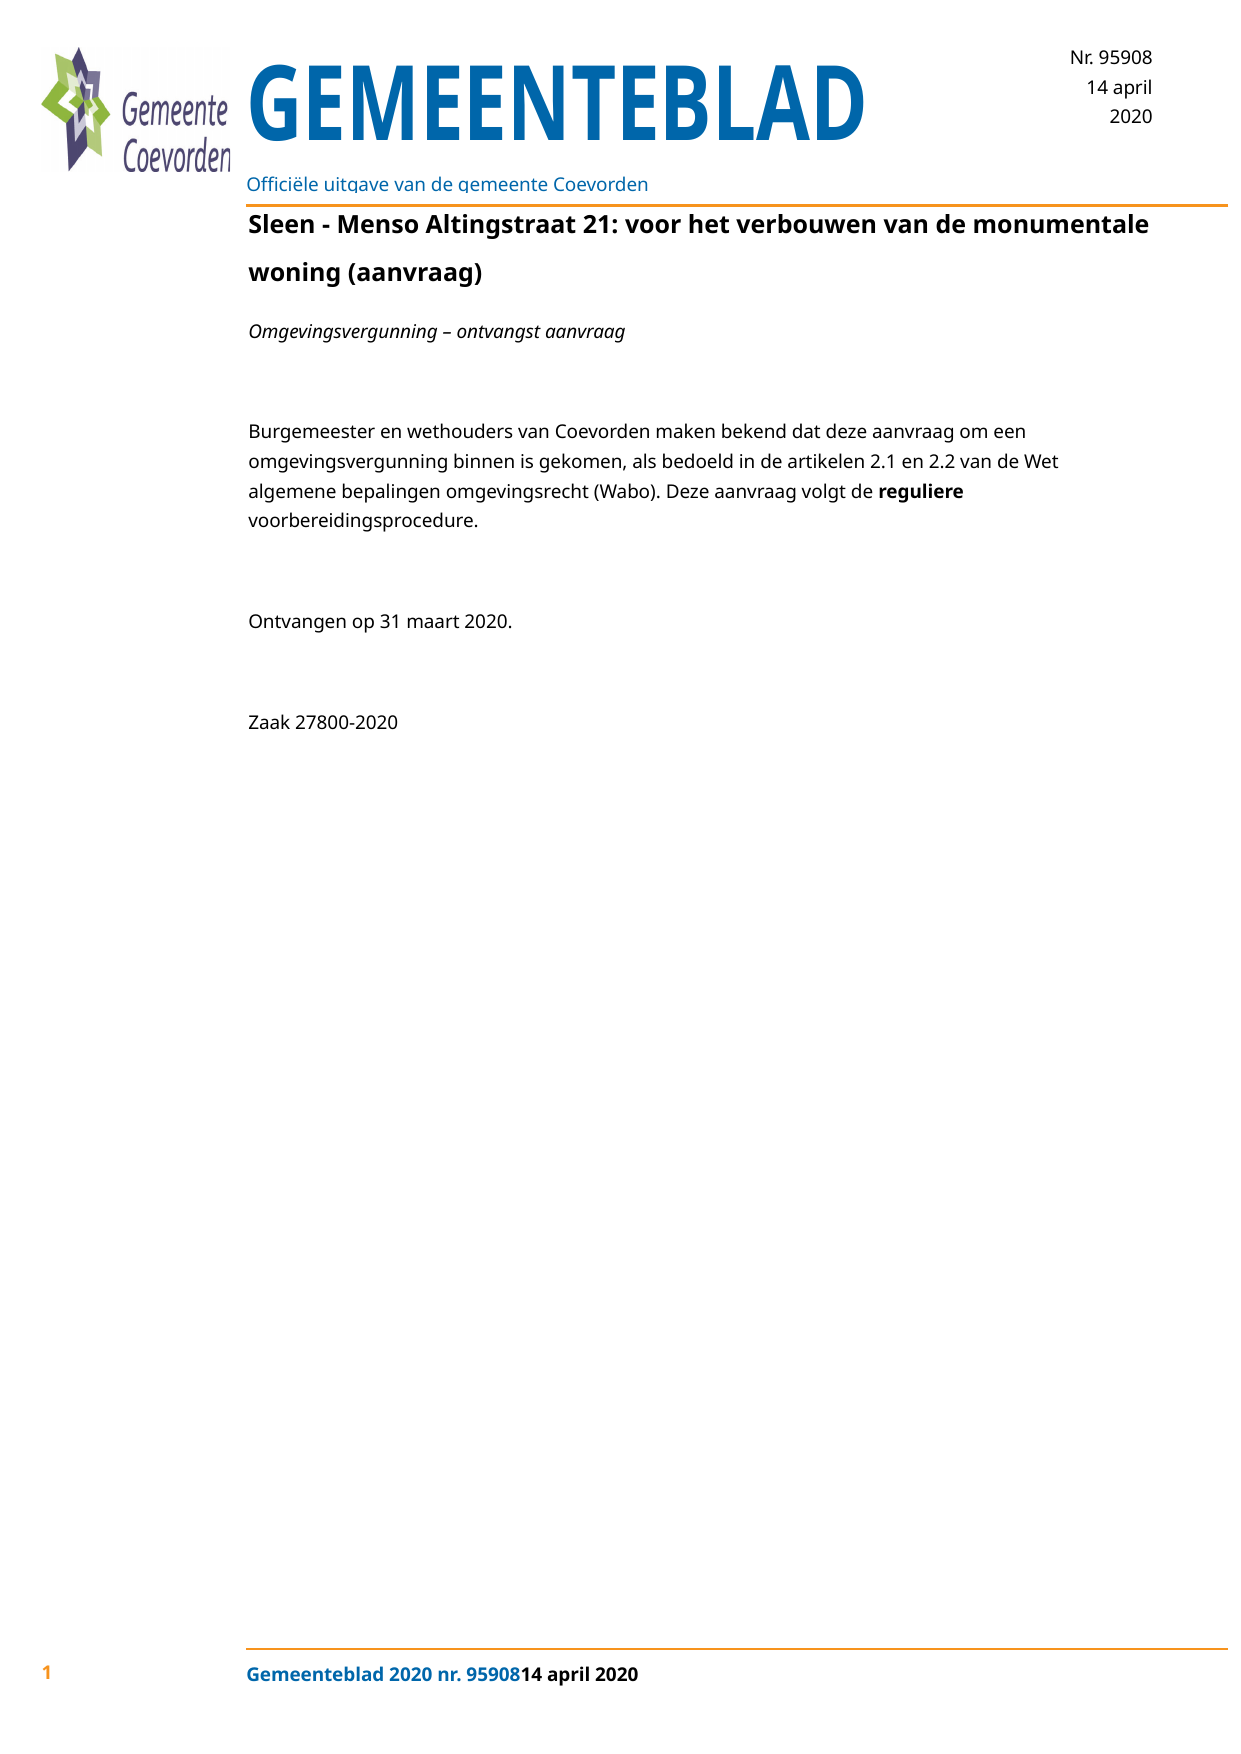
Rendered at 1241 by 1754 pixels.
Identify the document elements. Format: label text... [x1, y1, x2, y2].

text Sleen - Menso Altingstraat 21: voor het verbouwen van de monumentale woning (aanvraag) [248, 207, 1152, 288]
text Zaak 27800-2020 [248, 709, 1152, 735]
text Omgevingsvergunning – ontvangst aanvraag [248, 318, 1152, 344]
picture [41, 47, 231, 172]
text Ontvangen op 31 maart 2020. [248, 608, 1152, 634]
text Burgemeester en wethouders van Coevorden maken bekend dat deze aanvraag om een omgevingsvergunning binnen is gekomen, als bedoeld in de artikelen 2.1 en 2.2 van de Wet algemene bepalingen omgevingsrecht (Wabo). Deze aanvraag volgt de reguliere voorbereidingsprocedure. [248, 419, 1152, 533]
